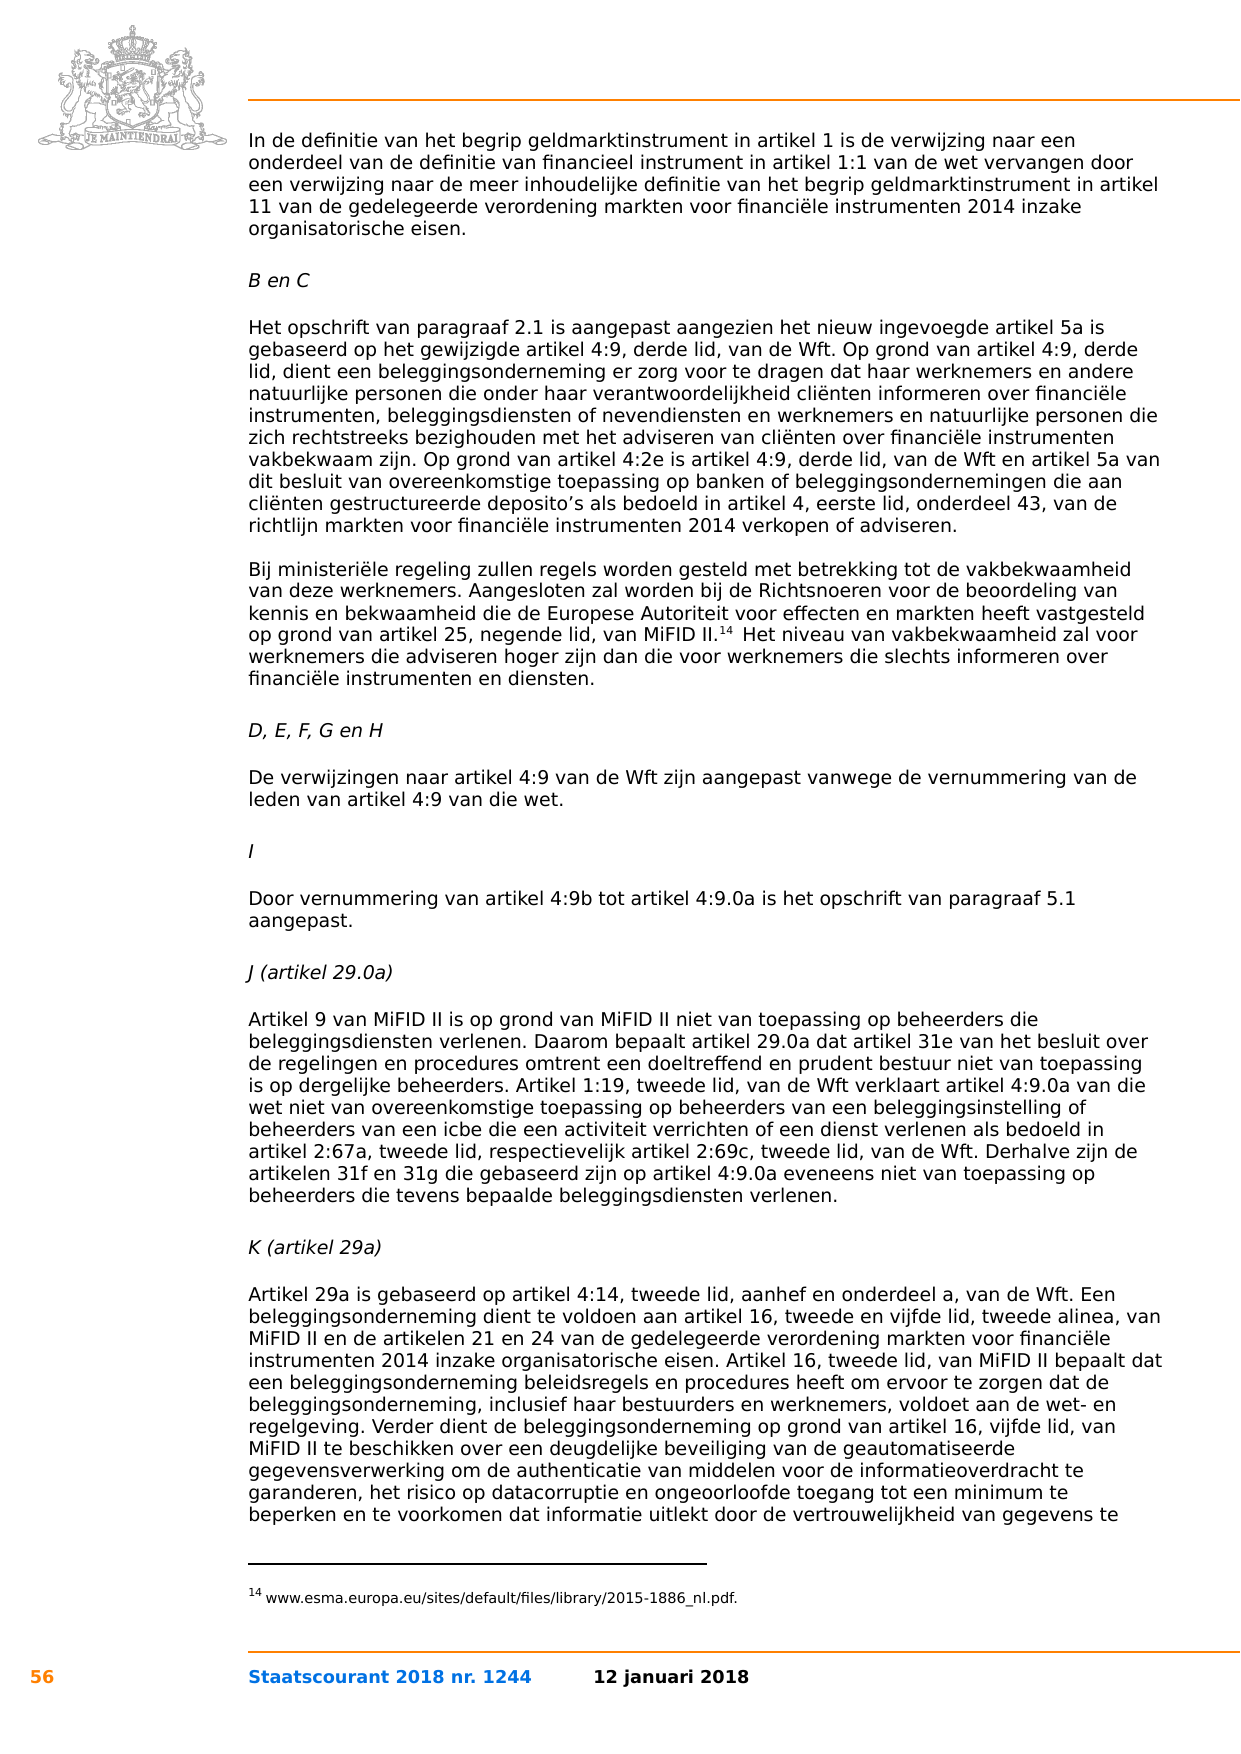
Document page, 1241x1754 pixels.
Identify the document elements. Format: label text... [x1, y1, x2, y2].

subtitle J (artikel 29.0a) [248, 962, 1163, 984]
text Bij ministeriële regeling zullen regels worden gesteld met betrekking tot de vakbekwaamheid van deze werknemers. Aangesloten zal worden bij de Richtsnoeren voor de beoordeling van kennis en bekwaamheid die de Europese Autoriteit voor effecten en markten heeft vastgesteld op grond van artikel 25, negende lid, van MiFID II. Het niveau van vakbekwaamheid zal voor werknemers die adviseren hoger zijn dan die voor werknemers die slechts informeren over financiële instrumenten en diensten. [248, 558, 1163, 690]
text Artikel 9 van MiFID II is op grond van MiFID II niet van toepassing op beheerders die beleggingsdiensten verlenen. Daarom bepaalt artikel 29.0a dat artikel 31e van het besluit over de regelingen en procedures omtrent een doeltreffend en prudent bestuur niet van toepassing is op dergelijke beheerders. Artikel 1:19, tweede lid, van de Wft verklaart artikel 4:9.0a van die wet niet van overeenkomstige toepassing op beheerders van een beleggingsinstelling of beheerders van een icbe die een activiteit verrichten of een dienst verlenen als bedoeld in artikel 2:67a, tweede lid, respectievelijk artikel 2:69c, tweede lid, van de Wft. Derhalve zijn de artikelen 31f en 31g die gebaseerd zijn op artikel 4:9.0a eveneens niet van toepassing op beheerders die tevens bepaalde beleggingsdiensten verlenen. [248, 1009, 1163, 1207]
text Het opschrift van paragraaf 2.1 is aangepast aangezien het nieuw ingevoegde artikel 5a is gebaseerd op het gewijzigde artikel 4:9, derde lid, van de Wft. Op grond van artikel 4:9, derde lid, dient een beleggingsonderneming er zorg voor te dragen dat haar werknemers en andere natuurlijke personen die onder haar verantwoordelijkheid cliënten informeren over financiële instrumenten, beleggingsdiensten of nevendiensten en werknemers en natuurlijke personen die zich rechtstreeks bezighouden met het adviseren van cliënten over financiële instrumenten vakbekwaam zijn. Op grond van artikel 4:2e is artikel 4:9, derde lid, van de Wft en artikel 5a van dit besluit van overeenkomstige toepassing op banken of beleggingsondernemingen die aan cliënten gestructureerde deposito’s als bedoeld in artikel 4, eerste lid, onderdeel 43, van de richtlijn markten voor financiële instrumenten 2014 verkopen of adviseren. [248, 317, 1163, 537]
subtitle B en C [248, 270, 1163, 292]
text www.esma.europa.eu/sites/default/files/library/2015-1886_nl.pdf. [248, 1586, 1163, 1608]
picture [38, 25, 227, 150]
text Artikel 29a is gebaseerd op artikel 4:14, tweede lid, aanhef en onderdeel a, van de Wft. Een beleggingsonderneming dient te voldoen aan artikel 16, tweede en vijfde lid, tweede alinea, van MiFID II en de artikelen 21 en 24 van de gedelegeerde verordening markten voor financiële instrumenten 2014 inzake organisatorische eisen. Artikel 16, tweede lid, van MiFID II bepaalt dat een beleggingsonderneming beleidsregels en procedures heeft om ervoor te zorgen dat de beleggingsonderneming, inclusief haar bestuurders en werknemers, voldoet aan de wet- en regelgeving. Verder dient de beleggingsonderneming op grond van artikel 16, vijfde lid, van MiFID II te beschikken over een deugdelijke beveiliging van de geautomatiseerde gegevensverwerking om de authenticatie van middelen voor de informatieoverdracht te garanderen, het risico op datacorruptie en ongeoorloofde toegang tot een minimum te beperken en te voorkomen dat informatie uitlekt door de vertrouwelijkheid van gegevens te [248, 1284, 1163, 1526]
subtitle K (artikel 29a) [248, 1237, 1163, 1259]
text De verwijzingen naar artikel 4:9 van de Wft zijn aangepast vanwege de vernummering van de leden van artikel 4:9 van die wet. [248, 767, 1163, 811]
text Door vernummering van artikel 4:9b tot artikel 4:9.0a is het opschrift van paragraaf 5.1 aangepast. [248, 888, 1163, 932]
subtitle I [248, 841, 1163, 863]
subtitle D, E, F, G en H [248, 720, 1163, 742]
text In de definitie van het begrip geldmarktinstrument in artikel 1 is de verwijzing naar een onderdeel van de definitie van financieel instrument in artikel 1:1 van de wet vervangen door een verwijzing naar de meer inhoudelijke definitie van het begrip geldmarktinstrument in artikel 11 van de gedelegeerde verordening markten voor financiële instrumenten 2014 inzake organisatorische eisen. [248, 130, 1163, 240]
